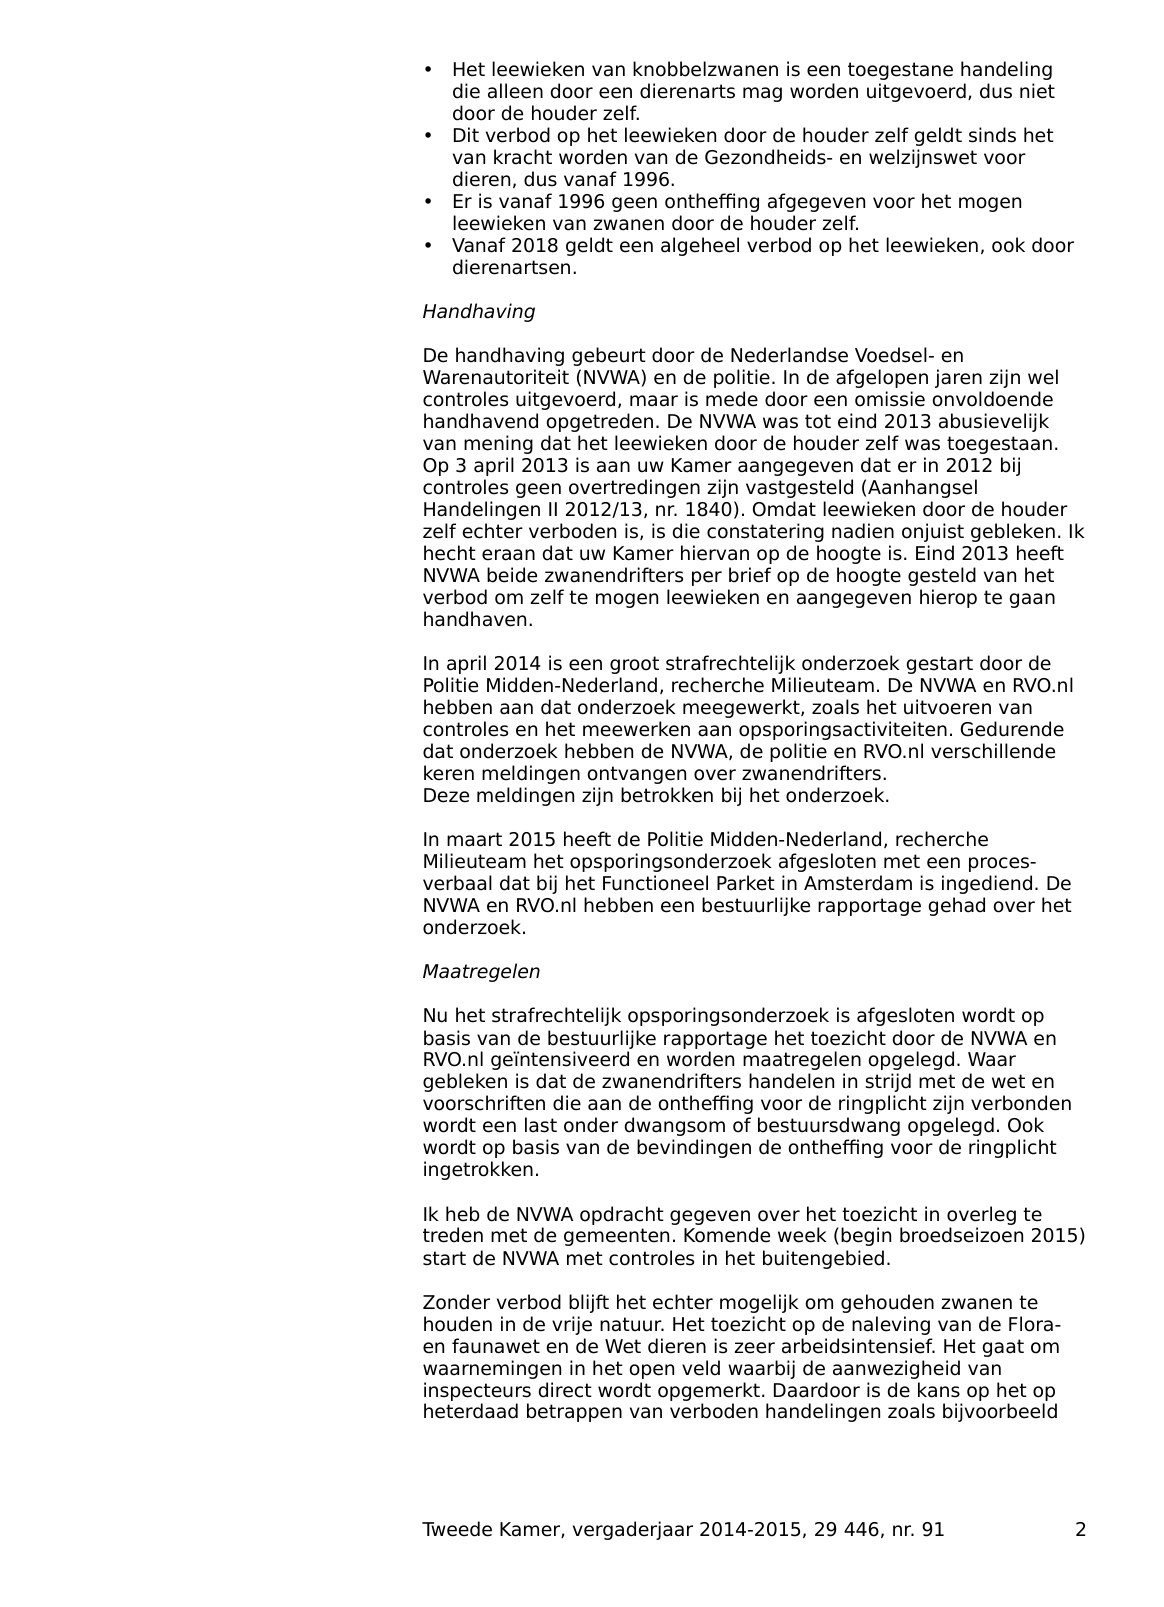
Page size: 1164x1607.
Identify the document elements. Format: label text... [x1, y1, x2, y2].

text De handhaving gebeurt door de Nederlandse Voedsel- en Warenautoriteit (NVWA) en de politie. In de afgelopen jaren zijn wel controles uitgevoerd, maar is mede door een omissie onvoldoende handhavend opgetreden. De NVWA was tot eind 2013 abusievelijk van mening dat het leewieken door de houder zelf was toegestaan. Op 3 april 2013 is aan uw Kamer aangegeven dat er in 2012 bij controles geen overtredingen zijn vastgesteld (Aanhangsel Handelingen II 2012/13, nr. 1840). Omdat leewieken door de houder zelf echter verboden is, is die constatering nadien onjuist gebleken. Ik hecht eraan dat uw Kamer hiervan op de hoogte is. Eind 2013 heeft NVWA beide zwanendrifters per brief op de hoogte gesteld van het verbod om zelf te mogen leewieken en aangegeven hierop te gaan handhaven. [422, 345, 1087, 631]
text Ik heb de NVWA opdracht gegeven over het toezicht in overleg te treden met de gemeenten. Komende week (begin broedseizoen 2015) start de NVWA met controles in het buitengebied. [422, 1203, 1087, 1269]
text In april 2014 is een groot strafrechtelijk onderzoek gestart door de Politie Midden-Nederland, recherche Milieuteam. De NVWA en RVO.nl hebben aan dat onderzoek meegewerkt, zoals het uitvoeren van controles en het meewerken aan opsporingsactiviteiten. Gedurende dat onderzoek hebben de NVWA, de politie en RVO.nl verschillende keren meldingen ontvangen over zwanendrifters. [422, 653, 1087, 785]
text • Dit verbod op het leewieken door de houder zelf geldt sinds het van kracht worden van de Gezondheids- en welzijnswet voor dieren, dus vanaf 1996. [422, 125, 1087, 191]
subtitle Handhaving [422, 301, 1087, 323]
subtitle Maatregelen [422, 961, 1087, 983]
text • Het leewieken van knobbelzwanen is een toegestane handeling die alleen door een dierenarts mag worden uitgevoerd, dus niet door de houder zelf. [422, 59, 1087, 125]
text Zonder verbod blijft het echter mogelijk om gehouden zwanen te houden in de vrije natuur. Het toezicht op de naleving van de Flora- en faunawet en de Wet dieren is zeer arbeidsintensief. Het gaat om waarnemingen in het open veld waarbij de aanwezigheid van inspecteurs direct wordt opgemerkt. Daardoor is de kans op het op heterdaad betrappen van verboden handelingen zoals bijvoorbeeld [422, 1292, 1087, 1423]
text • Er is vanaf 1996 geen ontheffing afgegeven voor het mogen leewieken van zwanen door de houder zelf. [422, 191, 1087, 235]
text Nu het strafrechtelijk opsporingsonderzoek is afgesloten wordt op basis van de bestuurlijke rapportage het toezicht door de NVWA en RVO.nl geïntensiveerd en worden maatregelen opgelegd. Waar gebleken is dat de zwanendrifters handelen in strijd met de wet en voorschriften die aan de ontheffing voor de ringplicht zijn verbonden wordt een last onder dwangsom of bestuursdwang opgelegd. Ook wordt op basis van de bevindingen de ontheffing voor de ringplicht ingetrokken. [422, 1005, 1087, 1181]
text In maart 2015 heeft de Politie Midden-Nederland, recherche Milieuteam het opsporingsonderzoek afgesloten met een proces-verbaal dat bij het Functioneel Parket in Amsterdam is ingediend. De NVWA en RVO.nl hebben een bestuurlijke rapportage gehad over het onderzoek. [422, 829, 1087, 939]
text Deze meldingen zijn betrokken bij het onderzoek. [422, 785, 1087, 807]
text • Vanaf 2018 geldt een algeheel verbod op het leewieken, ook door dierenartsen. [422, 235, 1087, 279]
